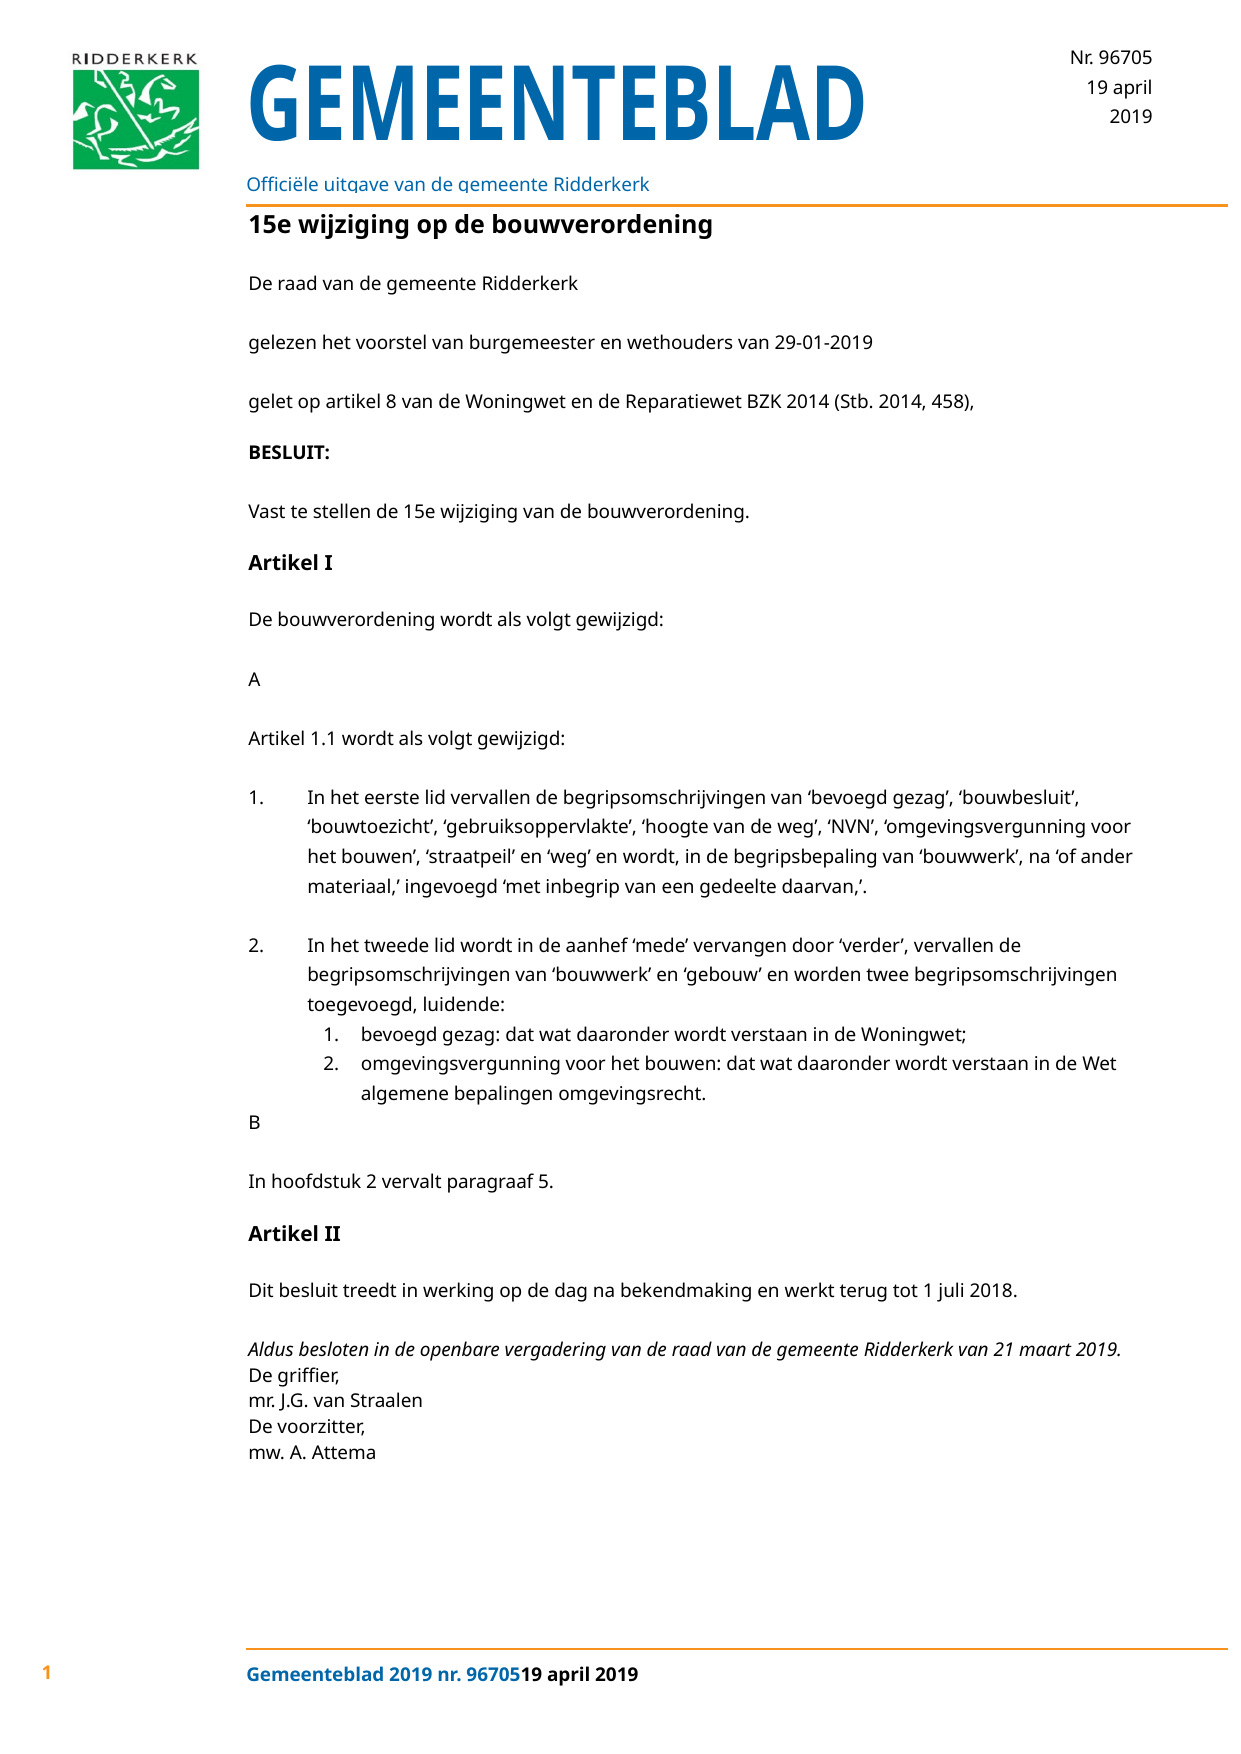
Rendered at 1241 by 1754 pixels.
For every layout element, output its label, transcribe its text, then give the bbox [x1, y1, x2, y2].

text A [248, 666, 1152, 691]
list bevoegd gezag: dat wat daaronder wordt verstaan in de Woningwet; [323, 1021, 1152, 1046]
text mr. J.G. van Straalen [248, 1388, 1152, 1413]
text In hoofdstuk 2 vervalt paragraaf 5. [248, 1169, 1152, 1194]
list omgevingsvergunning voor het bouwen: dat wat daaronder wordt verstaan in de Wet algemene bepalingen omgevingsrecht. [323, 1050, 1152, 1106]
list In het tweede lid wordt in de aanhef ‘mede’ vervangen door ‘verder’, vervallen de begripsomschrijvingen van ‘bouwwerk’ en ‘gebouw’ en worden twee begripsomschrijvingen toegevoegd, luidende: [248, 932, 1152, 1017]
text De griffier, [248, 1362, 1152, 1388]
text BESLUIT: [248, 439, 1152, 465]
text Artikel II [248, 1219, 1152, 1247]
text Artikel 1.1 wordt als volgt gewijzigd: [248, 725, 1152, 751]
text De bouwverordening wordt als volgt gewijzigd: [248, 607, 1152, 632]
text gelezen het voorstel van burgemeester en wethouders van 29-01-2019 [248, 329, 1152, 355]
list In het eerste lid vervallen de begripsomschrijvingen van ‘bevoegd gezag’, ‘bouwbesluit’, ‘bouwtoezicht’, ‘gebruiksoppervlakte’, ‘hoogte van de weg’, ‘NVN’, ‘omgevingsvergunning voor het bouwen’, ‘straatpeil’ en ‘weg’ en wordt, in de begripsbepaling van ‘bouwwerk’, na ‘of ander materiaal,’ ingevoegd ‘met inbegrip van een gedeelte daarvan,’. [248, 784, 1152, 898]
text De raad van de gemeente Ridderkerk [248, 270, 1152, 296]
text Vast te stellen de 15e wijziging van de bouwverordening. [248, 498, 1152, 524]
text De voorzitter, [248, 1413, 1152, 1439]
text Artikel I [248, 548, 1152, 577]
text Dit besluit treedt in werking op de dag na bekendmaking en werkt terug tot 1 juli 2018. [248, 1277, 1152, 1303]
text gelet op artikel 8 van de Woningwet en de Reparatiewet BZK 2014 (Stb. 2014, 458), [248, 389, 1152, 414]
text Aldus besloten in de openbare vergadering van de raad van de gemeente Ridderkerk van 21 maart 2019. [248, 1336, 1152, 1362]
text 15e wijziging op de bouwverordening [248, 207, 1152, 241]
picture [41, 47, 231, 172]
text B [248, 1109, 1152, 1135]
text mw. A. Attema [248, 1439, 1152, 1465]
